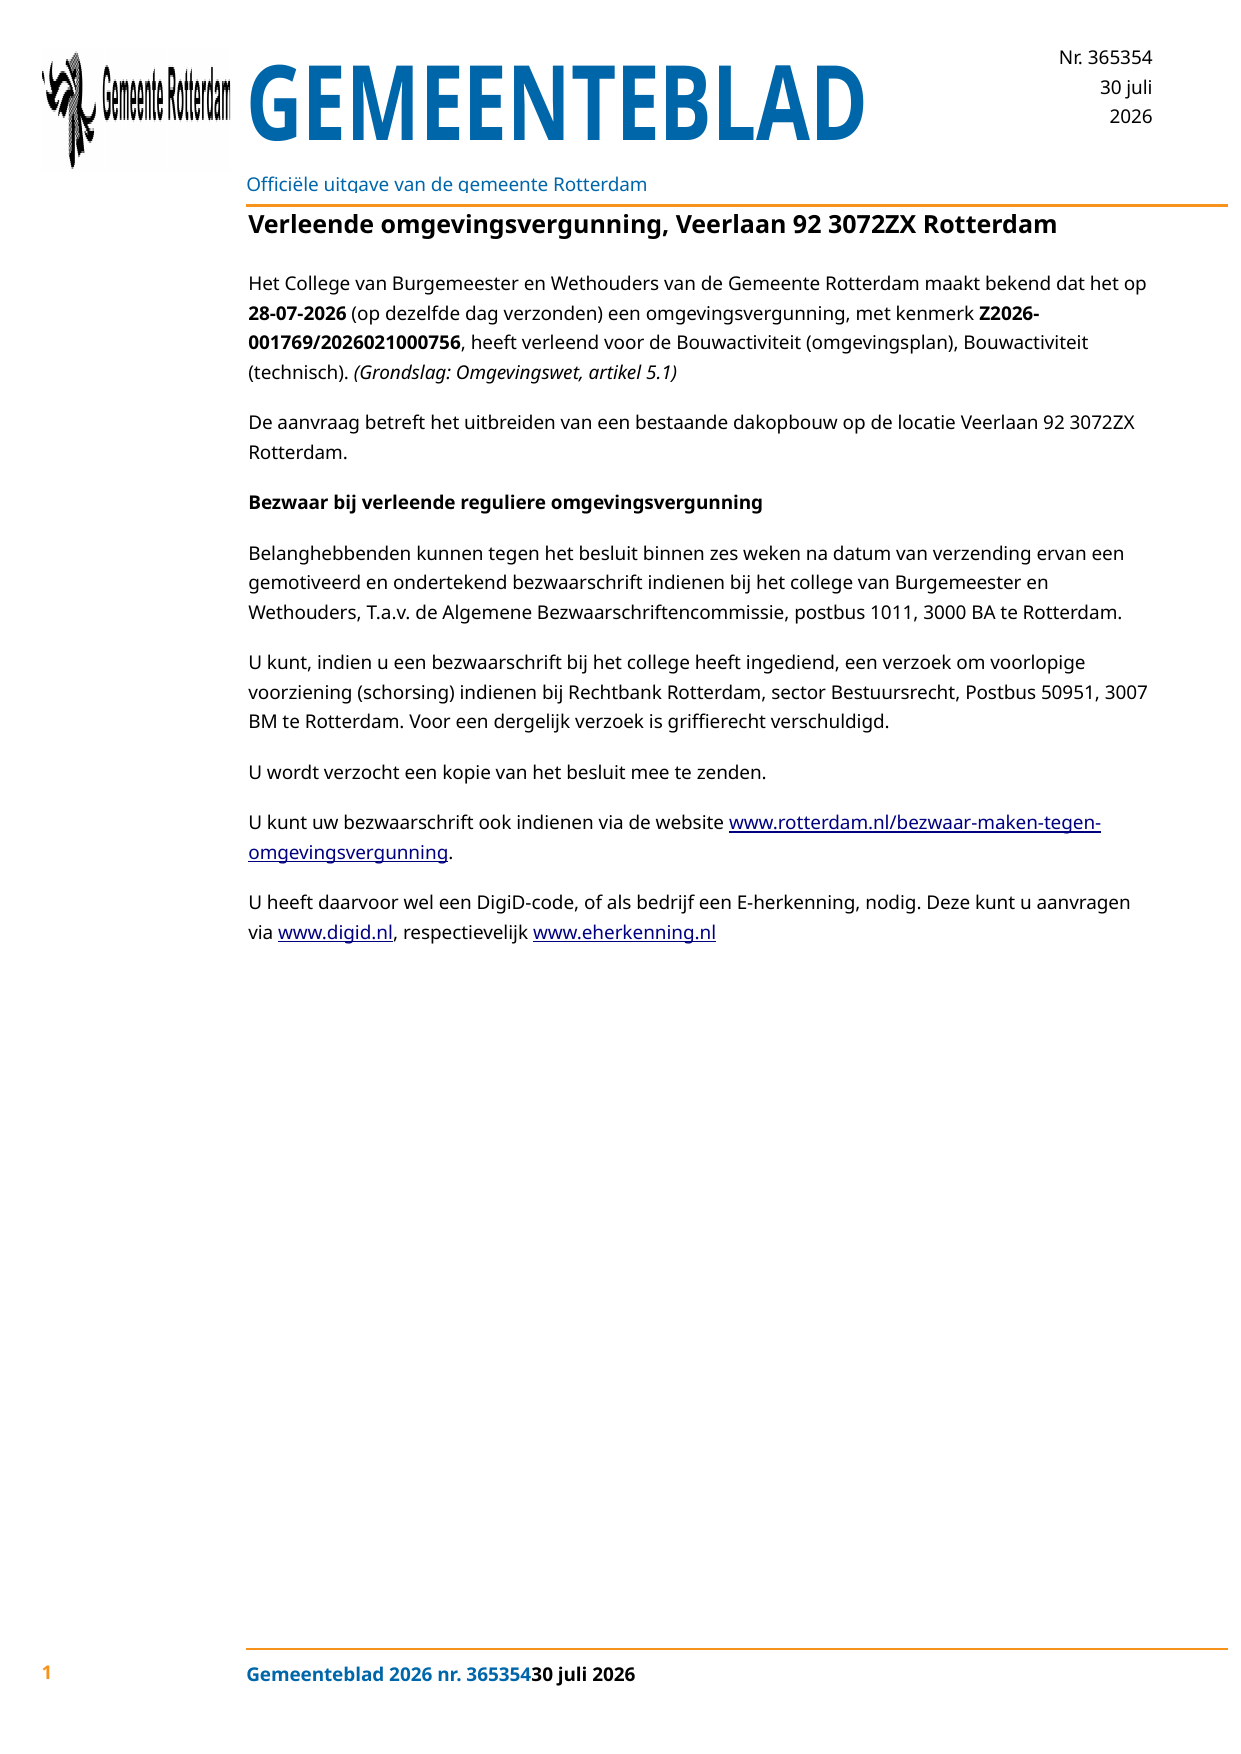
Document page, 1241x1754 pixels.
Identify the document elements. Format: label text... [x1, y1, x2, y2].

text De aanvraag betreft het uitbreiden van een bestaande dakopbouw op de locatie Veerlaan 92 3072ZX Rotterdam. [248, 409, 1152, 465]
text Verleende omgevingsvergunning, Veerlaan 92 3072ZX Rotterdam [248, 207, 1152, 241]
picture [41, 47, 231, 172]
text Het College van Burgemeester en Wethouders van de Gemeente Rotterdam maakt bekend dat het op 28-07-2026 (op dezelfde dag verzonden) een omgevingsvergunning, met kenmerk Z2026-001769/2026021000756, heeft verleend voor de Bouwactiviteit (omgevingsplan), Bouwactiviteit (technisch). (Grondslag: Omgevingswet, artikel 5.1) [248, 270, 1152, 385]
text U heeft daarvoor wel een DigiD-code, of als bedrijf een E-herkenning, nodig. Deze kunt u aanvragen via www.digid.nl, respectievelijk www.eherkenning.nl [248, 889, 1152, 945]
text U kunt, indien u een bezwaarschrift bij het college heeft ingediend, een verzoek om voorlopige voorziening (schorsing) indienen bij Rechtbank Rotterdam, sector Bestuursrecht, Postbus 50951, 3007 BM te Rotterdam. Voor een dergelijk verzoek is griffierecht verschuldigd. [248, 649, 1152, 734]
text U wordt verzocht een kopie van het besluit mee te zenden. [248, 759, 1152, 785]
text U kunt uw bezwaarschrift ook indienen via de website www.rotterdam.nl/bezwaar-maken-tegen-omgevingsvergunning. [248, 809, 1152, 865]
text Belanghebbenden kunnen tegen het besluit binnen zes weken na datum van verzending ervan een gemotiveerd en ondertekend bezwaarschrift indienen bij het college van Burgemeester en Wethouders, T.a.v. de Algemene Bezwaarschriftencommissie, postbus 1011, 3000 BA te Rotterdam. [248, 540, 1152, 625]
text Bezwaar bij verleende reguliere omgevingsvergunning [248, 489, 1152, 515]
